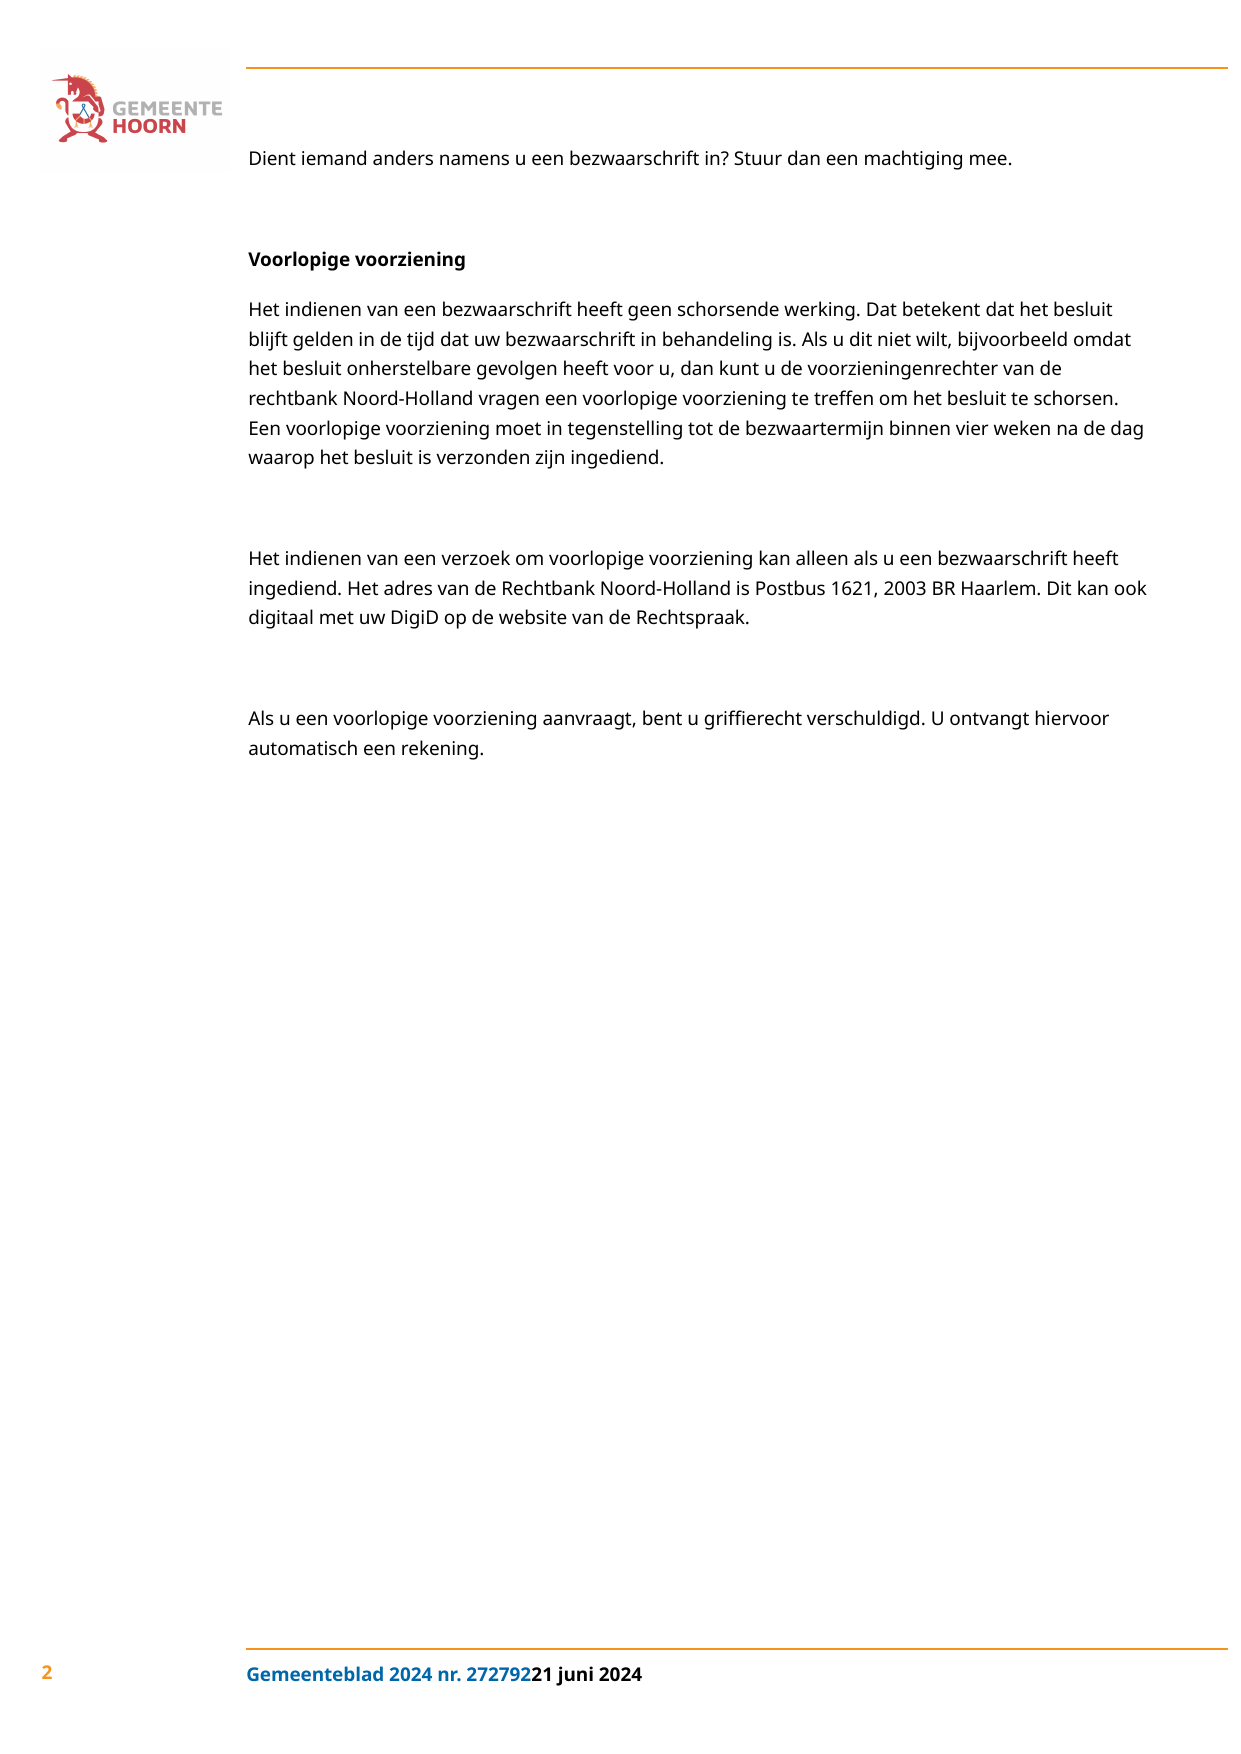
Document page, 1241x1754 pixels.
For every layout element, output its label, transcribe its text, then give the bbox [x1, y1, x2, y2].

text Het indienen van een bezwaarschrift heeft geen schorsende werking. Dat betekent dat het besluit blijft gelden in de tijd dat uw bezwaarschrift in behandeling is. Als u dit niet wilt, bijvoorbeeld omdat het besluit onherstelbare gevolgen heeft voor u, dan kunt u de voorzieningenrechter van de rechtbank Noord-Holland vragen een voorlopige voorziening te treffen om het besluit te schorsen. Een voorlopige voorziening moet in tegenstelling tot de bezwaartermijn binnen vier weken na de dag waarop het besluit is verzonden zijn ingediend. [248, 296, 1152, 470]
text Dient iemand anders namens u een bezwaarschrift in? Stuur dan een machtiging mee. [248, 145, 1152, 171]
text Als u een voorlopige voorziening aanvraagt, bent u griffierecht verschuldigd. U ontvangt hiervoor automatisch een rekening. [248, 705, 1152, 761]
text Het indienen van een verzoek om voorlopige voorziening kan alleen als u een bezwaarschrift heeft ingediend. Het adres van de Rechtbank Noord-Holland is Postbus 1621, 2003 BR Haarlem. Dit kan ook digitaal met uw DigiD op de website van de Rechtspraak. [248, 545, 1152, 630]
text Voorlopige voorziening [248, 246, 1152, 272]
picture [41, 47, 231, 172]
